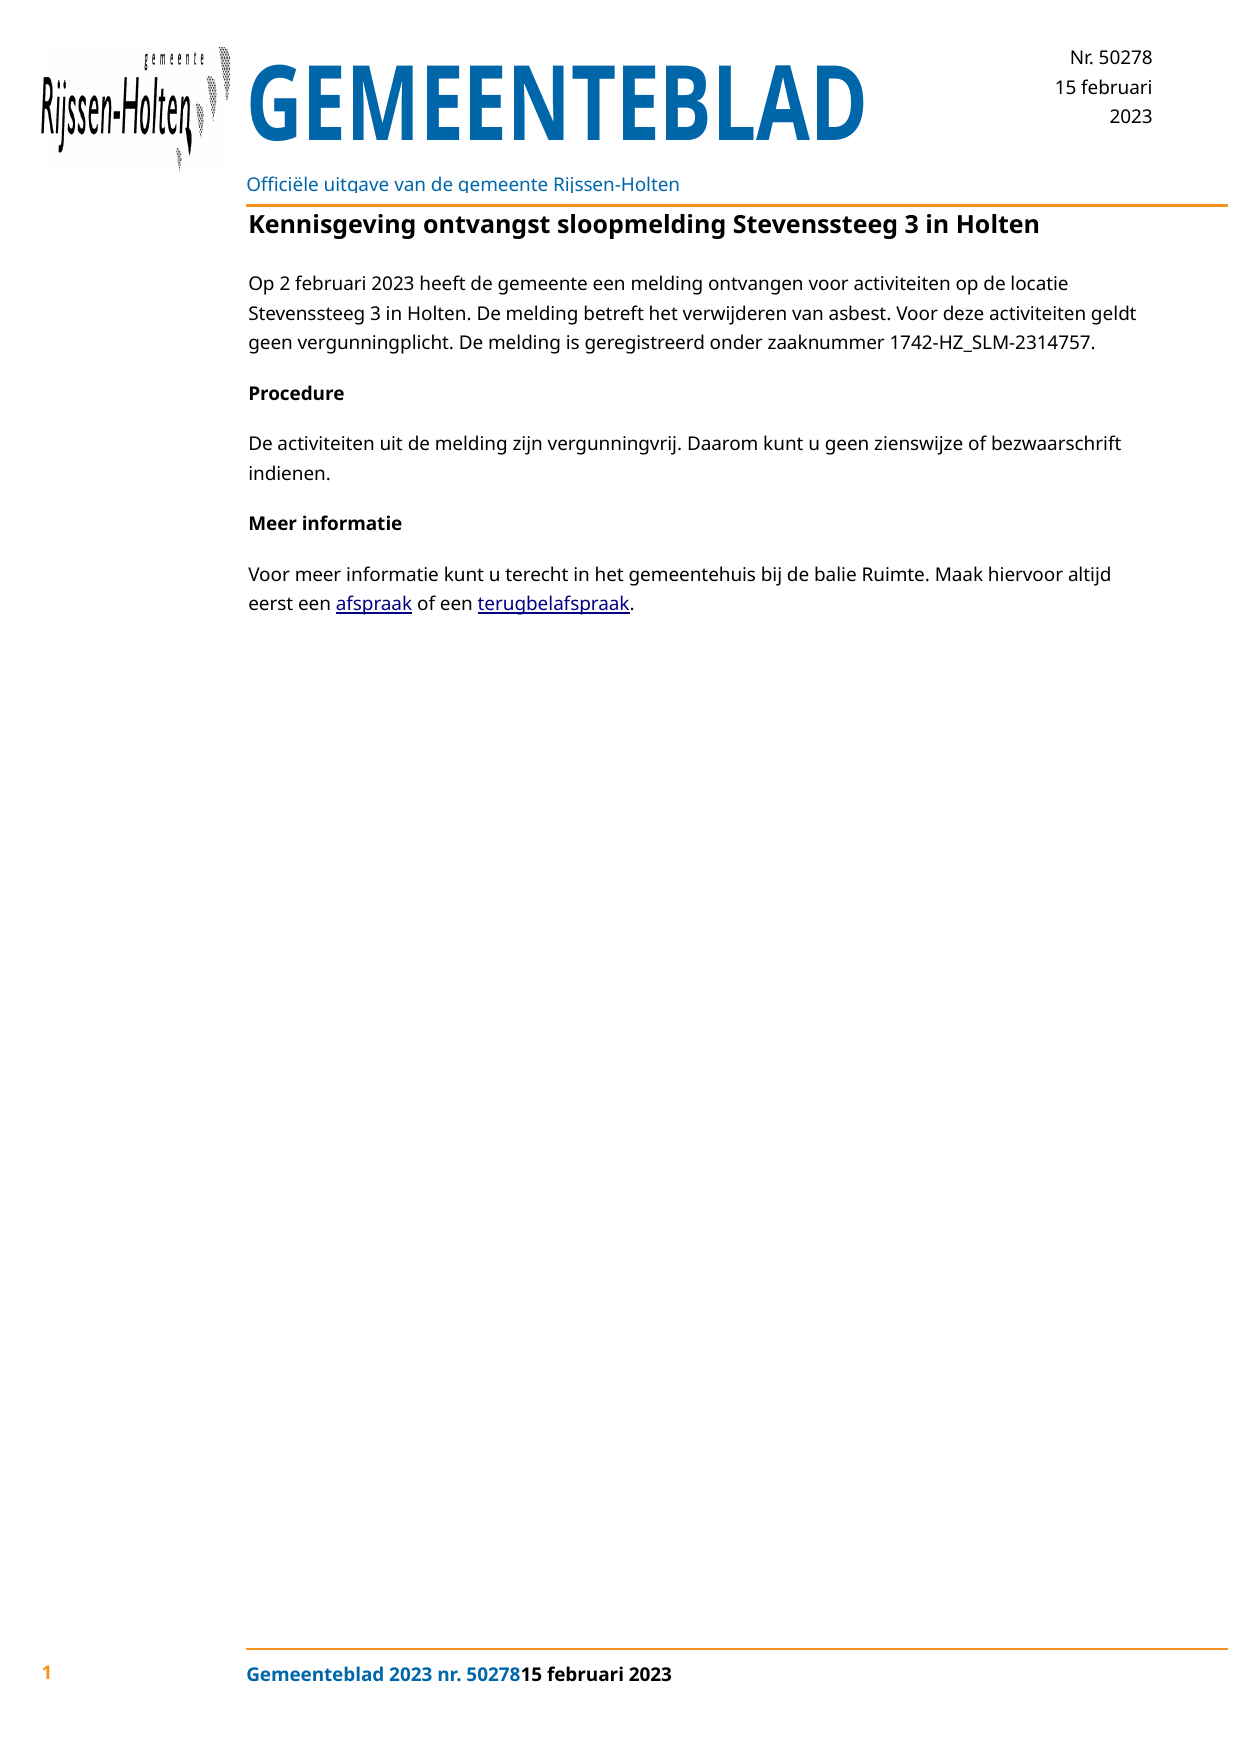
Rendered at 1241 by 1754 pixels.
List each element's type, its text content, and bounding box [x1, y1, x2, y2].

text Op 2 februari 2023 heeft de gemeente een melding ontvangen voor activiteiten op de locatie Stevenssteeg 3 in Holten. De melding betreft het verwijderen van asbest. Voor deze activiteiten geldt geen vergunningplicht. De melding is geregistreerd onder zaaknummer 1742-HZ_SLM-2314757. [248, 270, 1152, 355]
text Procedure [248, 380, 1152, 406]
picture [41, 47, 231, 172]
text Meer informatie [248, 510, 1152, 536]
text Kennisgeving ontvangst sloopmelding Stevenssteeg 3 in Holten [248, 207, 1152, 241]
text Voor meer informatie kunt u terecht in het gemeentehuis bij de balie Ruimte. Maak hiervoor altijd eerst een afspraak of een terugbelafspraak. [248, 561, 1152, 616]
text De activiteiten uit de melding zijn vergunningvrij. Daarom kunt u geen zienswijze of bezwaarschrift indienen. [248, 430, 1152, 486]
